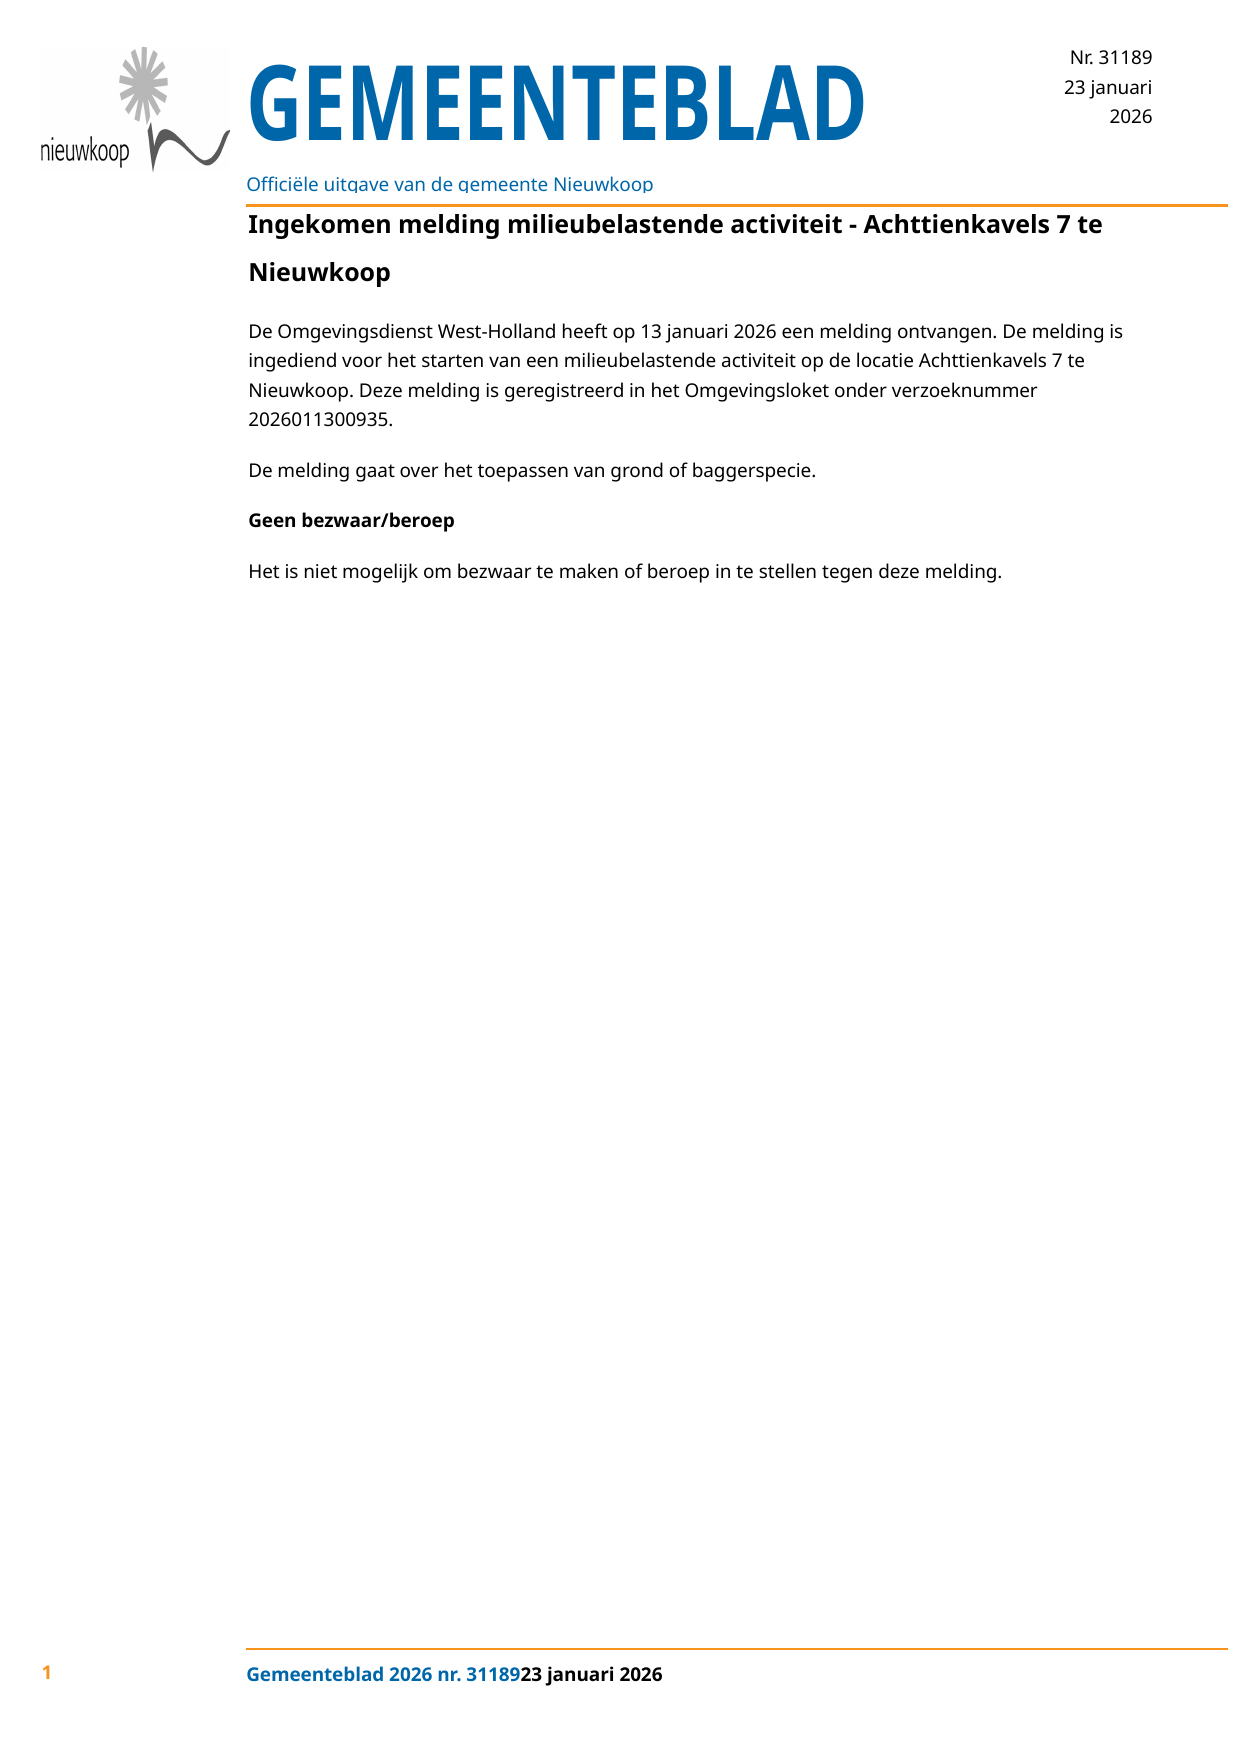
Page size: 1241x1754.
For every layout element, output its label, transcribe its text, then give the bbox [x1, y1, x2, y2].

text Geen bezwaar/beroep [248, 507, 1152, 533]
text Het is niet mogelijk om bezwaar te maken of beroep in te stellen tegen deze melding. [248, 558, 1152, 584]
picture [41, 47, 231, 172]
text Ingekomen melding milieubelastende activiteit - Achttienkavels 7 te Nieuwkoop [248, 207, 1152, 288]
text De melding gaat over het toepassen van grond of baggerspecie. [248, 457, 1152, 483]
text De Omgevingsdienst West-Holland heeft op 13 januari 2026 een melding ontvangen. De melding is ingediend voor het starten van een milieubelastende activiteit op de locatie Achttienkavels 7 te Nieuwkoop. Deze melding is geregistreerd in het Omgevingsloket onder verzoeknummer 2026011300935. [248, 318, 1152, 432]
